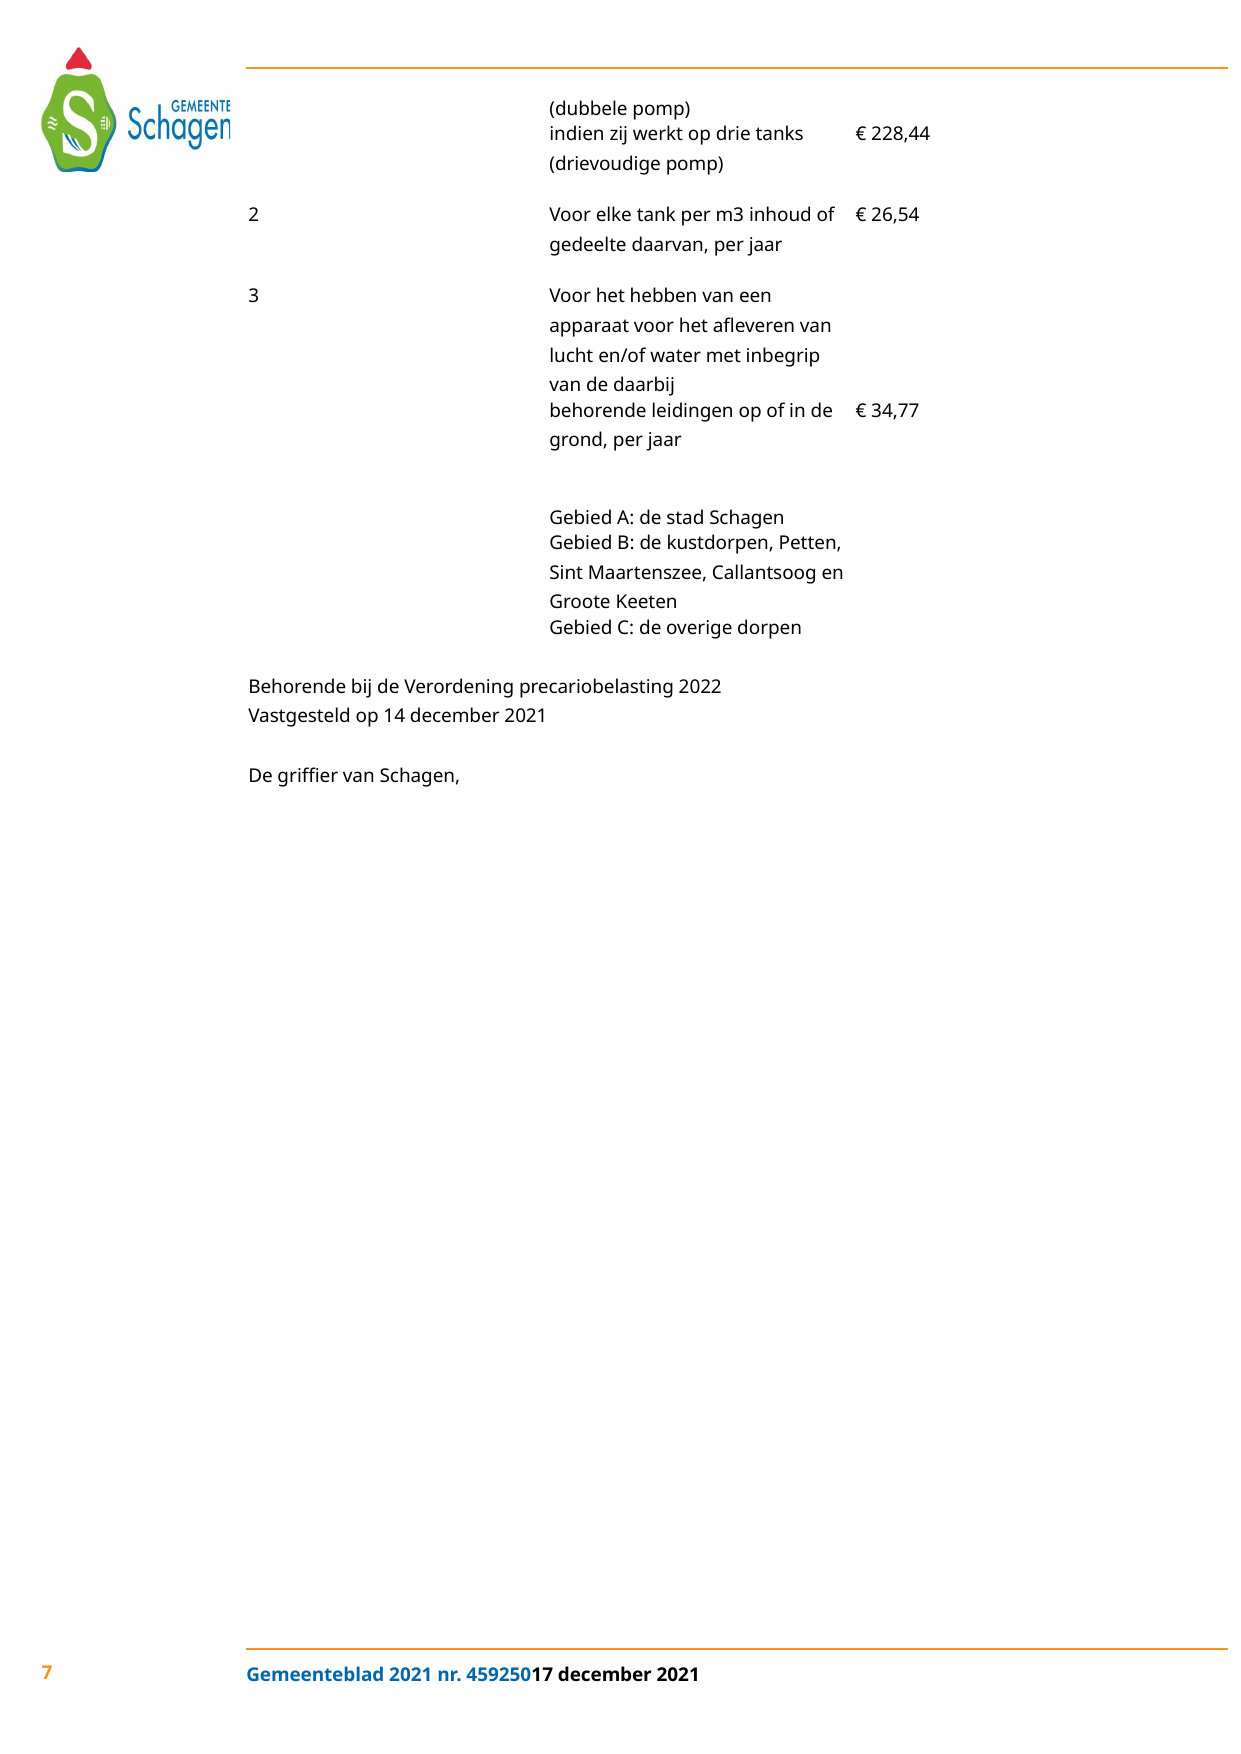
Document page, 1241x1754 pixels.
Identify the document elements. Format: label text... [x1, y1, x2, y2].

table_cell Gebied C: de overige dorpen [549, 615, 850, 640]
picture [41, 47, 231, 172]
text Vastgesteld op 14 december 2021 [248, 703, 1152, 728]
table_cell [850, 478, 1152, 504]
table_cell € 26,54 [850, 202, 1152, 257]
table_cell 2 [248, 202, 549, 257]
table_cell 3 [248, 283, 549, 397]
table_cell [248, 176, 549, 202]
table_cell [248, 95, 549, 121]
table_cell Voor elke tank per m3 inhoud of gedeelte daarvan, per jaar [549, 202, 850, 257]
table_cell Gebied B: de kustdorpen, Petten, Sint Maartenszee, Callantsoog en Groote Keeten [549, 530, 850, 614]
table_cell Voor het hebben van een apparaat voor het afleveren van lucht en/of water met inbegrip van de daarbij [549, 283, 850, 397]
table_cell € 34,77 [850, 397, 1152, 452]
table_cell (dubbele pomp) [549, 95, 850, 121]
table_cell [850, 283, 1152, 397]
table_cell [850, 615, 1152, 640]
text Behorende bij de Verordening precariobelasting 2022 [248, 673, 1152, 699]
table_cell [248, 530, 549, 614]
table_cell [248, 504, 549, 529]
table_cell [549, 478, 850, 504]
table_cell [248, 121, 549, 176]
table_cell [248, 257, 549, 283]
table_cell [248, 453, 549, 478]
table_cell [248, 615, 549, 640]
text De griffier van Schagen, [248, 762, 1152, 787]
table_cell [850, 257, 1152, 283]
table_cell [850, 95, 1152, 121]
table_cell Gebied A: de stad Schagen [549, 504, 850, 529]
table_cell [248, 397, 549, 452]
table_cell [549, 176, 850, 202]
table_cell [248, 478, 549, 504]
table_cell indien zij werkt op drie tanks (drievoudige pomp) [549, 121, 850, 176]
table_cell behorende leidingen op of in de grond, per jaar [549, 397, 850, 452]
table_cell € 228,44 [850, 121, 1152, 176]
table_cell [850, 176, 1152, 202]
table_cell [850, 504, 1152, 529]
table_cell [850, 453, 1152, 478]
table_cell [850, 530, 1152, 614]
table_cell [549, 257, 850, 283]
table_cell [549, 453, 850, 478]
